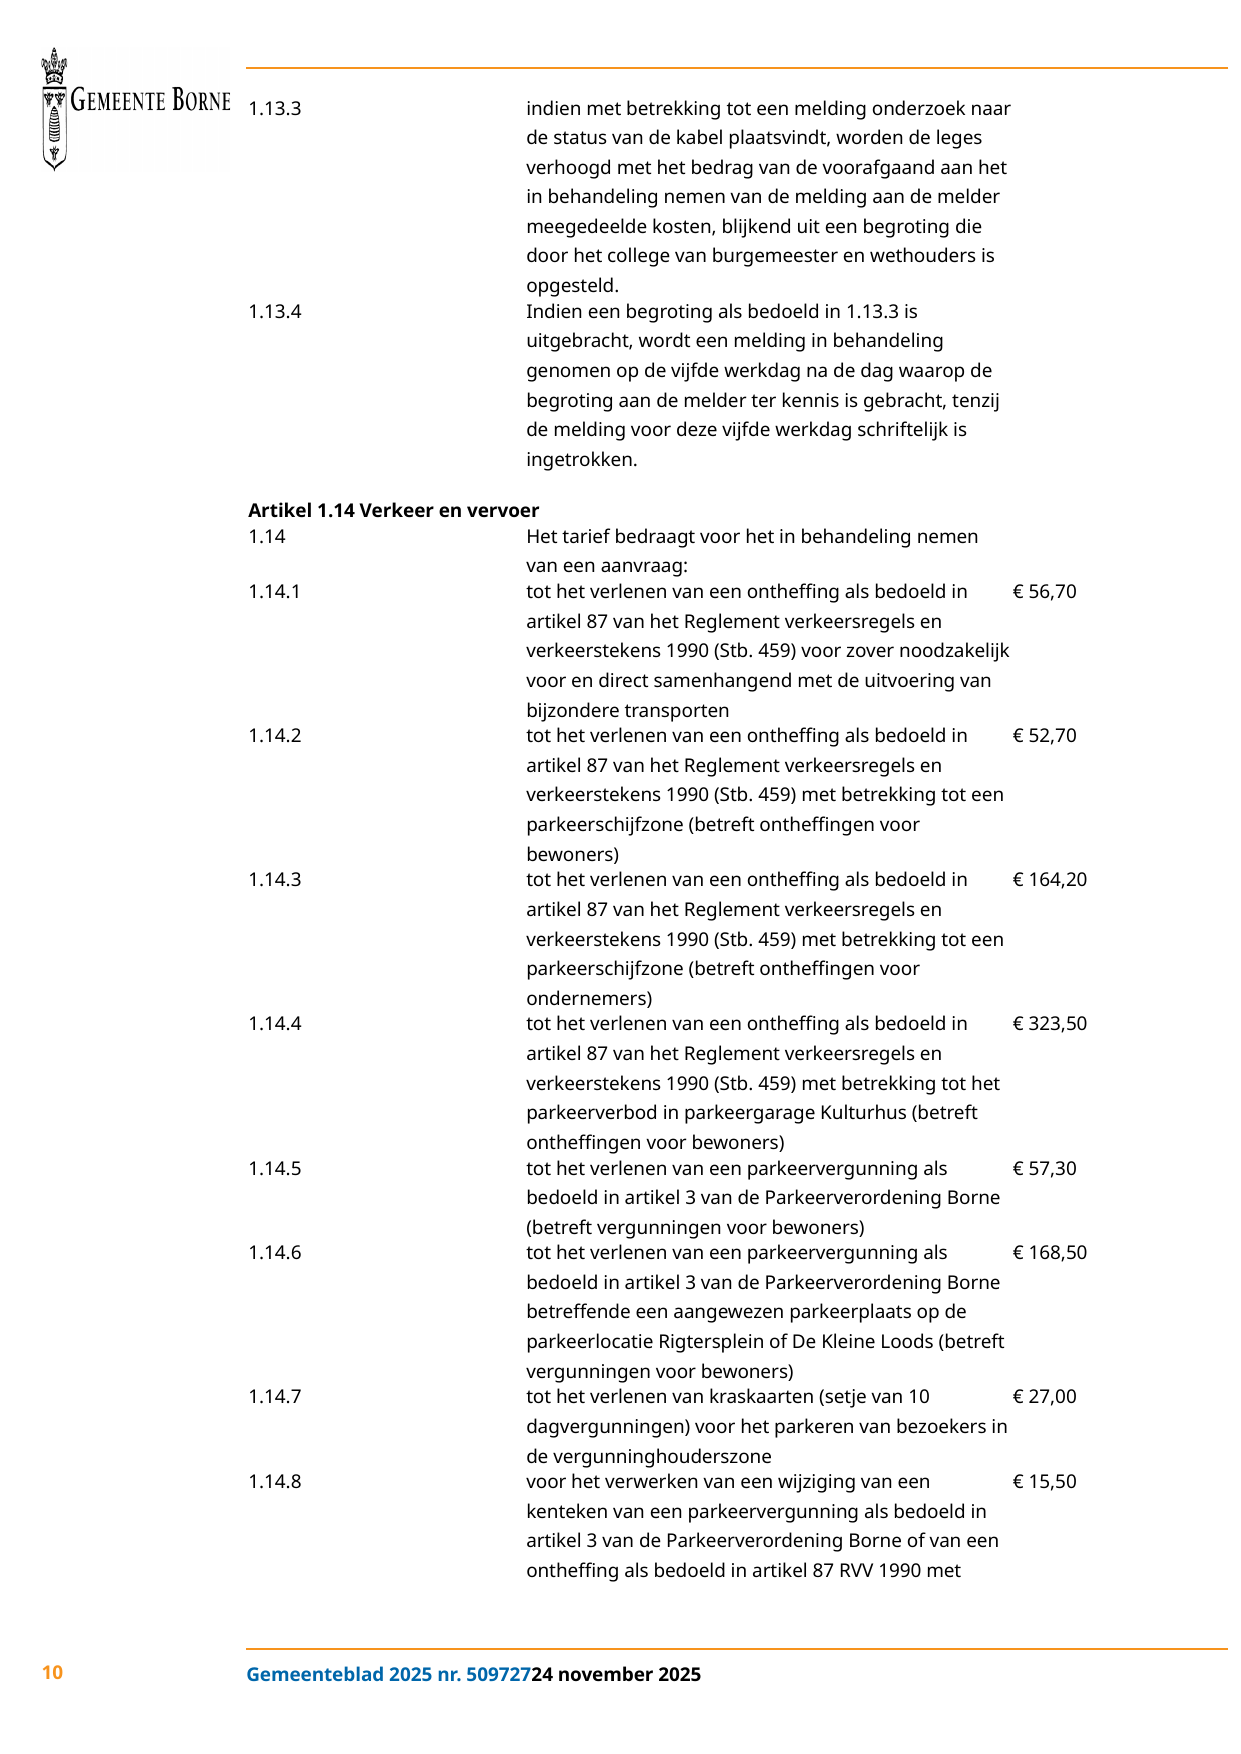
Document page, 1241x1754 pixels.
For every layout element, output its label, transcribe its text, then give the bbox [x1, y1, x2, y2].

table_cell 1.14.8 [248, 1469, 526, 1583]
table_cell [1013, 95, 1152, 298]
table_cell € 52,70 [1013, 723, 1152, 867]
table_cell € 15,50 [1013, 1469, 1152, 1583]
table_cell Het tarief bedraagt voor het in behandeling nemen van een aanvraag: [526, 523, 1013, 578]
picture [41, 47, 231, 172]
table_cell € 57,30 [1013, 1155, 1152, 1239]
table_cell € 323,50 [1013, 1011, 1152, 1155]
table_cell voor het verwerken van een wijziging van een kenteken van een parkeervergunning als bedoeld in artikel 3 van de Parkeerverordening Borne of van een ontheffing als bedoeld in artikel 87 RVV 1990 met [526, 1469, 1013, 1583]
table_cell tot het verlenen van een ontheffing als bedoeld in artikel 87 van het Reglement verkeersregels en verkeerstekens 1990 (Stb. 459) met betrekking tot het parkeerverbod in parkeergarage Kulturhus (betreft ontheffingen voor bewoners) [526, 1011, 1013, 1155]
table_cell 1.14.7 [248, 1384, 526, 1468]
table_cell 1.14.3 [248, 867, 526, 1011]
table_cell tot het verlenen van een ontheffing als bedoeld in artikel 87 van het Reglement verkeersregels en verkeerstekens 1990 (Stb. 459) met betrekking tot een parkeerschijfzone (betreft ontheffingen voor bewoners) [526, 723, 1013, 867]
table_cell 1.14.5 [248, 1155, 526, 1239]
table_cell € 56,70 [1013, 579, 1152, 722]
table_cell Indien een begroting als bedoeld in 1.13.3 is uitgebracht, wordt een melding in behandeling genomen op de vijfde werkdag na de dag waarop de begroting aan de melder ter kennis is gebracht, tenzij de melding voor deze vijfde werkdag schriftelijk is ingetrokken. [526, 298, 1013, 472]
table_cell tot het verlenen van kraskaarten (setje van 10 dagvergunningen) voor het parkeren van bezoekers in de vergunninghouderszone [526, 1384, 1013, 1468]
table_cell € 168,50 [1013, 1240, 1152, 1384]
table_cell indien met betrekking tot een melding onderzoek naar de status van de kabel plaatsvindt, worden de leges verhoogd met het bedrag van de voorafgaand aan het in behandeling nemen van de melding aan de melder meegedeelde kosten, blijkend uit een begroting die door het college van burgemeester en wethouders is opgesteld. [526, 95, 1013, 298]
table_cell [1013, 298, 1152, 472]
table_cell 1.13.3 [248, 95, 526, 298]
table_cell 1.14.4 [248, 1011, 526, 1155]
table_cell € 27,00 [1013, 1384, 1152, 1468]
table_cell 1.14.2 [248, 723, 526, 867]
table_cell 1.14 [248, 523, 526, 578]
table_cell Artikel 1.14 Verkeer en vervoer [248, 498, 1013, 523]
table_cell 1.13.4 [248, 298, 526, 472]
table_cell [1013, 523, 1152, 578]
table_cell tot het verlenen van een ontheffing als bedoeld in artikel 87 van het Reglement verkeersregels en verkeerstekens 1990 (Stb. 459) met betrekking tot een parkeerschijfzone (betreft ontheffingen voor ondernemers) [526, 867, 1013, 1011]
table_cell [1013, 472, 1152, 497]
table_cell 1.14.6 [248, 1240, 526, 1384]
table_cell tot het verlenen van een parkeervergunning als bedoeld in artikel 3 van de Parkeerverordening Borne (betreft vergunningen voor bewoners) [526, 1155, 1013, 1239]
table_cell tot het verlenen van een parkeervergunning als bedoeld in artikel 3 van de Parkeerverordening Borne betreffende een aangewezen parkeerplaats op de parkeerlocatie Rigtersplein of De Kleine Loods (betreft vergunningen voor bewoners) [526, 1240, 1013, 1384]
table_cell [248, 472, 1013, 497]
table_cell 1.14.1 [248, 579, 526, 722]
table_cell tot het verlenen van een ontheffing als bedoeld in artikel 87 van het Reglement verkeersregels en verkeerstekens 1990 (Stb. 459) voor zover noodzakelijk voor en direct samenhangend met de uitvoering van bijzondere transporten [526, 579, 1013, 722]
table_cell € 164,20 [1013, 867, 1152, 1011]
table_cell [1013, 498, 1152, 523]
